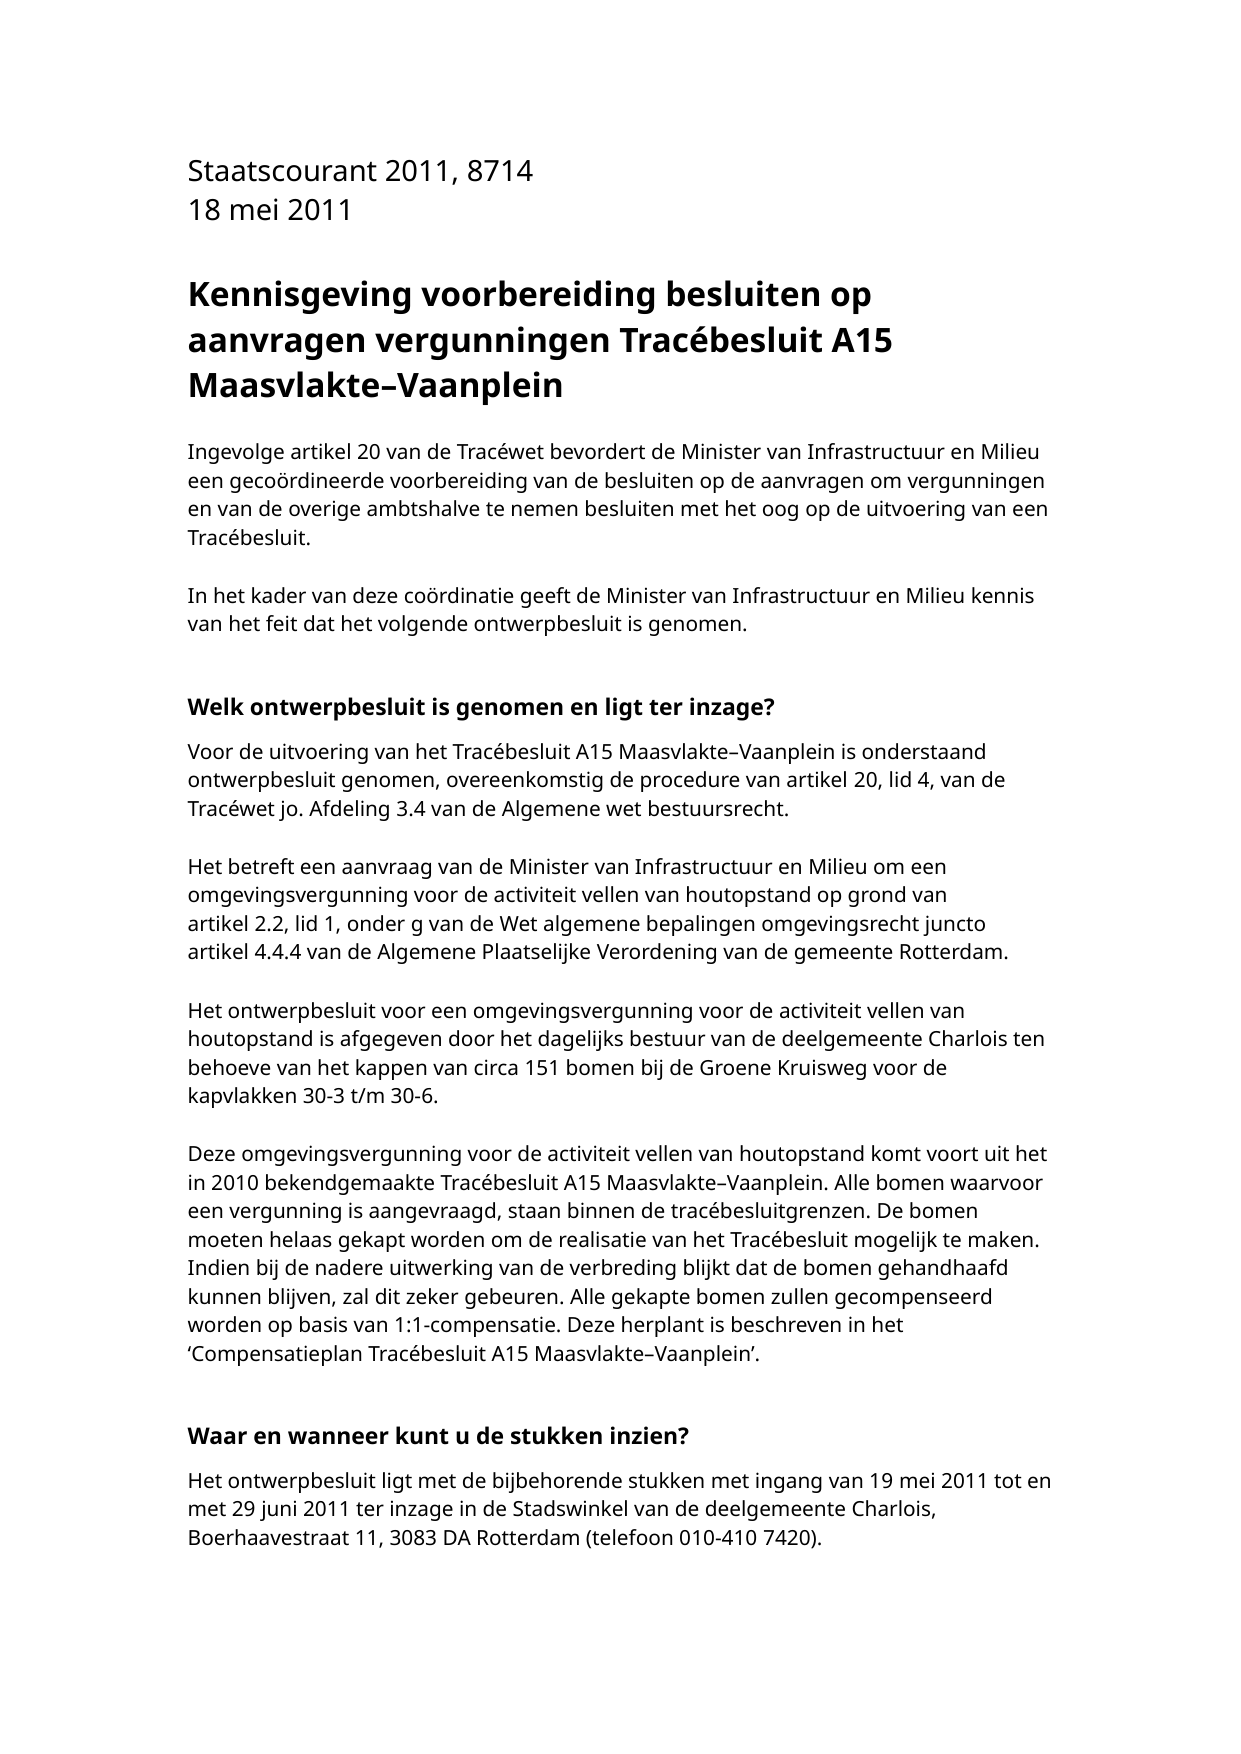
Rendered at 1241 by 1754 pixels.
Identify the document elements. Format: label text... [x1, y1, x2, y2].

subtitle Welk ontwerpbesluit is genomen en ligt ter inzage? [187, 691, 1053, 722]
text Het ontwerpbesluit voor een omgevingsvergunning voor de activiteit vellen van houtopstand is afgegeven door het dagelijks bestuur van de deelgemeente Charlois ten behoeve van het kappen van circa 151 bomen bij de Groene Kruisweg voor de kapvlakken 30-3 t/m 30-6. [187, 996, 1053, 1109]
subtitle Waar en wanneer kunt u de stukken inzien? [187, 1419, 1053, 1451]
text In het kader van deze coördinatie geeft de Minister van Infrastructuur en Milieu kennis van het feit dat het volgende ontwerpbesluit is genomen. [187, 581, 1053, 638]
text Staatscourant 2011, 8714 [187, 150, 1053, 190]
text Het betreft een aanvraag van de Minister van Infrastructuur en Milieu om een omgevingsvergunning voor de activiteit vellen van houtopstand op grond van artikel 2.2, lid 1, onder g van de Wet algemene bepalingen omgevingsrecht juncto artikel 4.4.4 van de Algemene Plaatselijke Verordening van de gemeente Rotterdam. [187, 852, 1053, 966]
text 18 mei 2011 [187, 190, 1053, 229]
text Het ontwerpbesluit ligt met de bijbehorende stukken met ingang van 19 mei 2011 tot en met 29 juni 2011 ter inzage in de Stadswinkel van de deelgemeente Charlois, Boerhaavestraat 11, 3083 DA Rotterdam (telefoon 010-410 7420). [187, 1466, 1053, 1551]
subtitle Kennisgeving voorbereiding besluiten op aanvragen vergunningen Tracébesluit A15 Maasvlakte–Vaanplein [187, 271, 1053, 407]
text Voor de uitvoering van het Tracébesluit A15 Maasvlakte–Vaanplein is onderstaand ontwerpbesluit genomen, overeenkomstig de procedure van artikel 20, lid 4, van de Tracéwet jo. Afdeling 3.4 van de Algemene wet bestuursrecht. [187, 737, 1053, 822]
text Ingevolge artikel 20 van de Tracéwet bevordert de Minister van Infrastructuur en Milieu een gecoördineerde voorbereiding van de besluiten op de aanvragen om vergunningen en van de overige ambtshalve te nemen besluiten met het oog op de uitvoering van een Tracébesluit. [187, 437, 1053, 551]
text Deze omgevingsvergunning voor de activiteit vellen van houtopstand komt voort uit het in 2010 bekendgemaakte Tracébesluit A15 Maasvlakte–Vaanplein. Alle bomen waarvoor een vergunning is aangevraagd, staan binnen de tracébesluitgrenzen. De bomen moeten helaas gekapt worden om de realisatie van het Tracébesluit mogelijk te maken. Indien bij de nadere uitwerking van de verbreding blijkt dat de bomen gehandhaafd kunnen blijven, zal dit zeker gebeuren. Alle gekapte bomen zullen gecompenseerd worden op basis van 1:1-compensatie. Deze herplant is beschreven in het ‘Compensatieplan Tracébesluit A15 Maasvlakte–Vaanplein’. [187, 1139, 1053, 1367]
